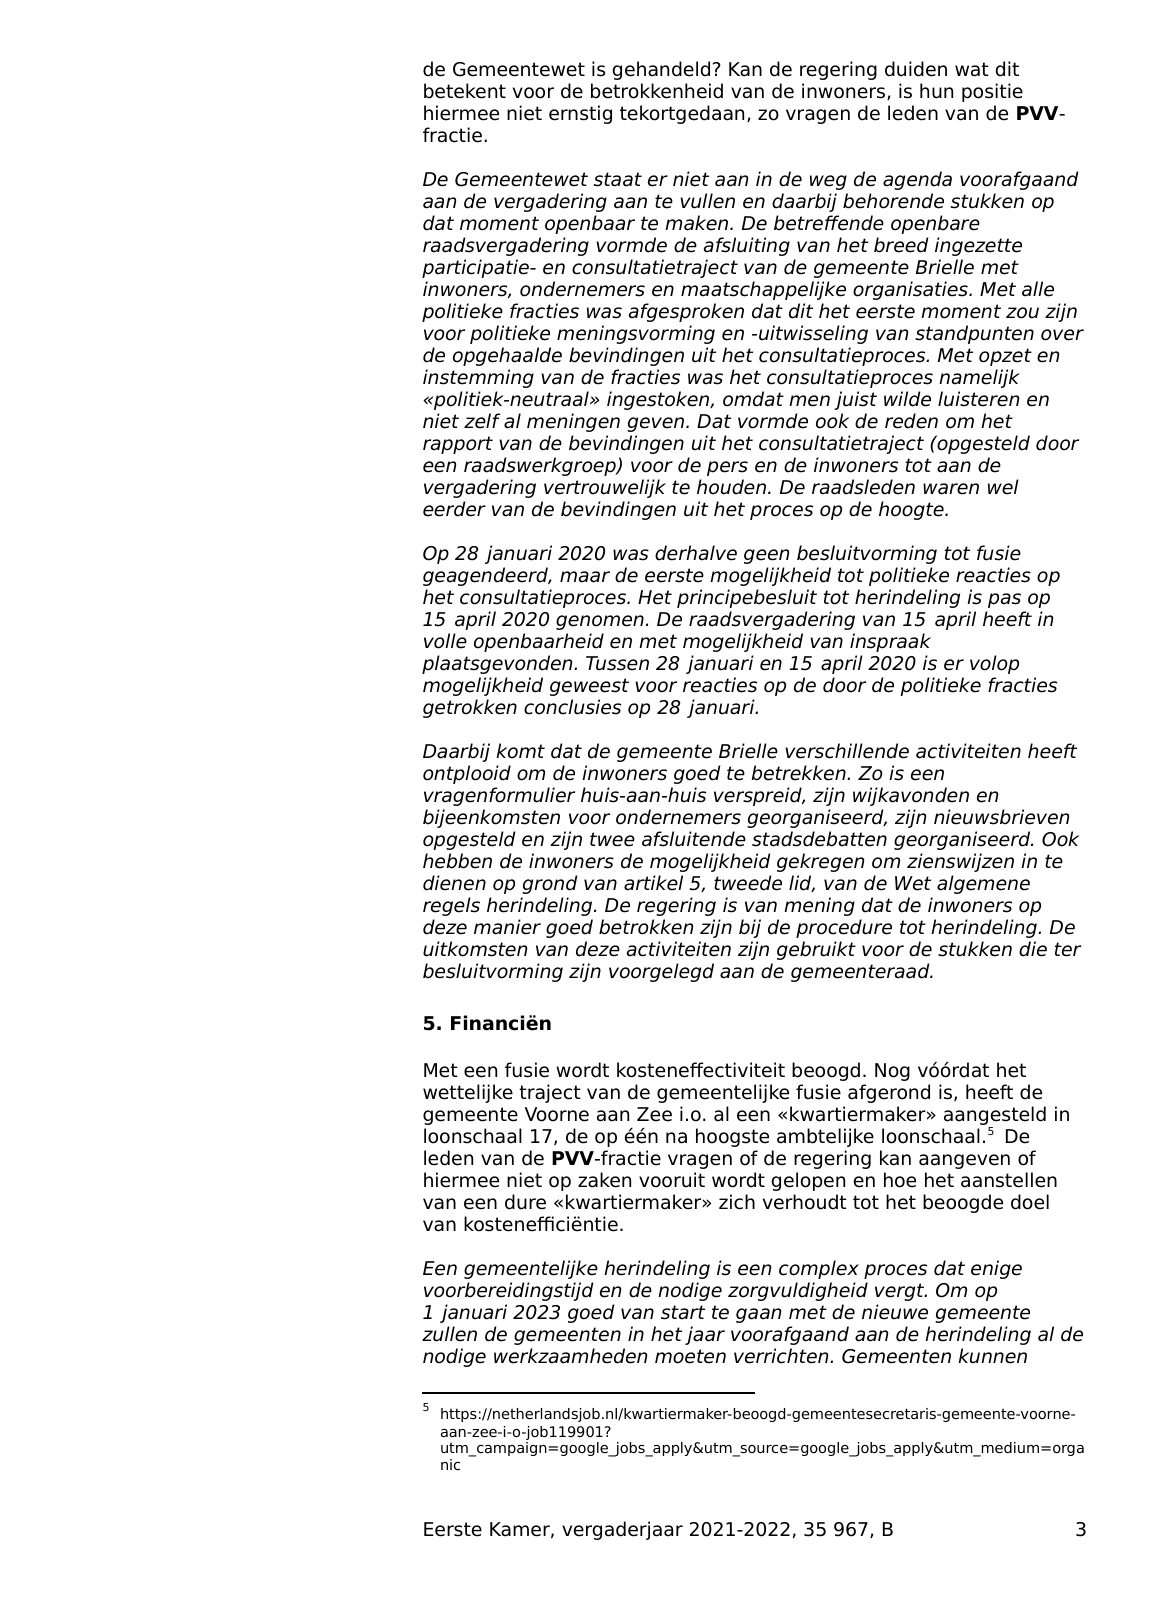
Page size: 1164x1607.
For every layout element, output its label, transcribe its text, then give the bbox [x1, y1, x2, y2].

text De Gemeentewet staat er niet aan in de weg de agenda voorafgaand aan de vergadering aan te vullen en daarbij behorende stukken op dat moment openbaar te maken. De betreffende openbare raadsvergadering vormde de afsluiting van het breed ingezette participatie- en consultatietraject van de gemeente Brielle met inwoners, ondernemers en maatschappelijke organisaties. Met alle politieke fracties was afgesproken dat dit het eerste moment zou zijn voor politieke meningsvorming en -uitwisseling van standpunten over de opgehaalde bevindingen uit het consultatieproces. Met opzet en instemming van de fracties was het consultatieproces namelijk «politiek-neutraal» ingestoken, omdat men juist wilde luisteren en niet zelf al meningen geven. Dat vormde ook de reden om het rapport van de bevindingen uit het consultatietraject (opgesteld door een raadswerkgroep) voor de pers en de inwoners tot aan de vergadering vertrouwelijk te houden. De raadsleden waren wel eerder van de bevindingen uit het proces op de hoogte. [422, 169, 1087, 521]
text https://netherlandsjob.nl/kwartiermaker-beoogd-gemeentesecretaris-gemeente-voorne-aan-zee-i-o-job119901?utm_campaign=google_jobs_apply&utm_source=google_jobs_apply&utm_medium=organic [422, 1402, 1087, 1474]
text Op 28 januari 2020 was derhalve geen besluitvorming tot fusie geagendeerd, maar de eerste mogelijkheid tot politieke reacties op het consultatieproces. Het principebesluit tot herindeling is pas op 15 april 2020 genomen. De raadsvergadering van 15 april heeft in volle openbaarheid en met mogelijkheid van inspraak plaatsgevonden. Tussen 28 januari en 15 april 2020 is er volop mogelijkheid geweest voor reacties op de door de politieke fracties getrokken conclusies op 28 januari. [422, 543, 1087, 719]
text de Gemeentewet is gehandeld? Kan de regering duiden wat dit betekent voor de betrokkenheid van de inwoners, is hun positie hiermee niet ernstig tekortgedaan, zo vragen de leden van de PVV-fractie. [422, 59, 1087, 147]
text Met een fusie wordt kosteneffectiviteit beoogd. Nog vóórdat het wettelijke traject van de gemeentelijke fusie afgerond is, heeft de gemeente Voorne aan Zee i.o. al een «kwartiermaker» aangesteld in loonschaal 17, de op één na hoogste ambtelijke loonschaal. De leden van de PVV-fractie vragen of de regering kan aangeven of hiermee niet op zaken vooruit wordt gelopen en hoe het aanstellen van een dure «kwartiermaker» zich verhoudt tot het beoogde doel van kostenefficiëntie. [422, 1060, 1087, 1236]
subtitle 5. Financiën [422, 1013, 1087, 1035]
text Een gemeentelijke herindeling is een complex proces dat enige voorbereidingstijd en de nodige zorgvuldigheid vergt. Om op 1 januari 2023 goed van start te gaan met de nieuwe gemeente zullen de gemeenten in het jaar voorafgaand aan de herindeling al de nodige werkzaamheden moeten verrichten. Gemeenten kunnen [422, 1258, 1087, 1368]
text Daarbij komt dat de gemeente Brielle verschillende activiteiten heeft ontplooid om de inwoners goed te betrekken. Zo is een vragenformulier huis-aan-huis verspreid, zijn wijkavonden en bijeenkomsten voor ondernemers georganiseerd, zijn nieuwsbrieven opgesteld en zijn twee afsluitende stadsdebatten georganiseerd. Ook hebben de inwoners de mogelijkheid gekregen om zienswijzen in te dienen op grond van artikel 5, tweede lid, van de Wet algemene regels herindeling. De regering is van mening dat de inwoners op deze manier goed betrokken zijn bij de procedure tot herindeling. De uitkomsten van deze activiteiten zijn gebruikt voor de stukken die ter besluitvorming zijn voorgelegd aan de gemeenteraad. [422, 741, 1087, 983]
